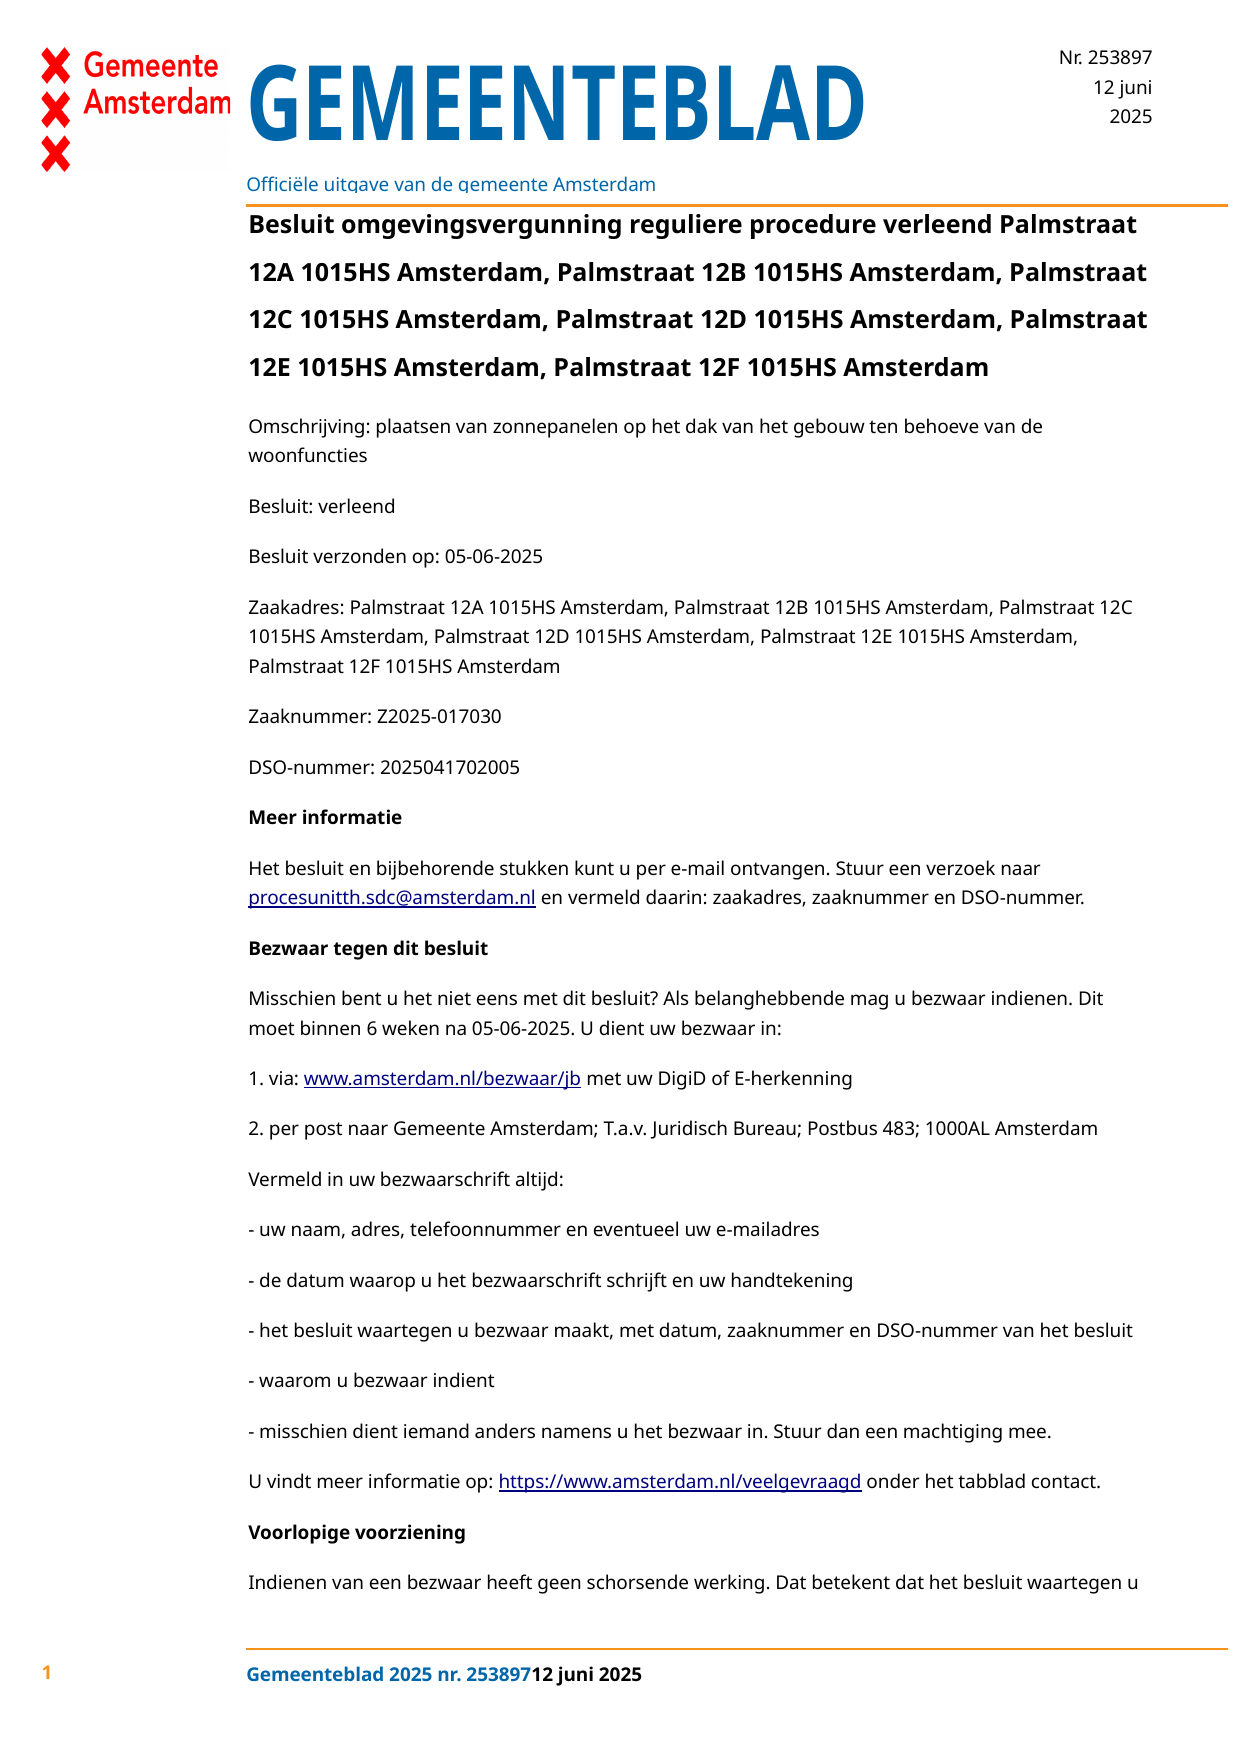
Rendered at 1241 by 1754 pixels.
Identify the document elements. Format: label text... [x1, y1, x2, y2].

text Zaakadres: Palmstraat 12A 1015HS Amsterdam, Palmstraat 12B 1015HS Amsterdam, Palmstraat 12C 1015HS Amsterdam, Palmstraat 12D 1015HS Amsterdam, Palmstraat 12E 1015HS Amsterdam, Palmstraat 12F 1015HS Amsterdam [248, 594, 1152, 679]
text - waarom u bezwaar indient [248, 1368, 1152, 1393]
text DSO-nummer: 2025041702005 [248, 754, 1152, 780]
text - misschien dient iemand anders namens u het bezwaar in. Stuur dan een machtiging mee. [248, 1418, 1152, 1444]
text Vermeld in uw bezwaarschrift altijd: [248, 1166, 1152, 1192]
text Besluit verzonden op: 05-06-2025 [248, 543, 1152, 569]
text Indienen van een bezwaar heeft geen schorsende werking. Dat betekent dat het besluit waartegen u [248, 1569, 1152, 1595]
text Meer informatie [248, 804, 1152, 830]
picture [41, 47, 231, 172]
text Zaaknummer: Z2025-017030 [248, 703, 1152, 729]
text - uw naam, adres, telefoonnummer en eventueel uw e-mailadres [248, 1216, 1152, 1242]
text Misschien bent u het niet eens met dit besluit? Als belanghebbende mag u bezwaar indienen. Dit moet binnen 6 weken na 05-06-2025. U dient uw bezwaar in: [248, 985, 1152, 1041]
text Omschrijving: plaatsen van zonnepanelen op het dak van het gebouw ten behoeve van de woonfuncties [248, 413, 1152, 468]
text Het besluit en bijbehorende stukken kunt u per e-mail ontvangen. Stuur een verzoek naar procesunitth.sdc@amsterdam.nl en vermeld daarin: zaakadres, zaaknummer en DSO-nummer. [248, 855, 1152, 910]
text U vindt meer informatie op: https://www.amsterdam.nl/veelgevraagd onder het tabblad contact. [248, 1468, 1152, 1494]
text Besluit: verleend [248, 493, 1152, 519]
text - de datum waarop u het bezwaarschrift schrijft en uw handtekening [248, 1267, 1152, 1293]
text Voorlopige voorziening [248, 1519, 1152, 1545]
text - het besluit waartegen u bezwaar maakt, met datum, zaaknummer en DSO-nummer van het besluit [248, 1317, 1152, 1343]
text Bezwaar tegen dit besluit [248, 935, 1152, 961]
text 1. via: www.amsterdam.nl/bezwaar/jb met uw DigiD of E-herkenning [248, 1065, 1152, 1091]
text 2. per post naar Gemeente Amsterdam; T.a.v. Juridisch Bureau; Postbus 483; 1000AL Amsterdam [248, 1116, 1152, 1141]
text Besluit omgevingsvergunning reguliere procedure verleend Palmstraat 12A 1015HS Amsterdam, Palmstraat 12B 1015HS Amsterdam, Palmstraat 12C 1015HS Amsterdam, Palmstraat 12D 1015HS Amsterdam, Palmstraat 12E 1015HS Amsterdam, Palmstraat 12F 1015HS Amsterdam [248, 207, 1152, 384]
